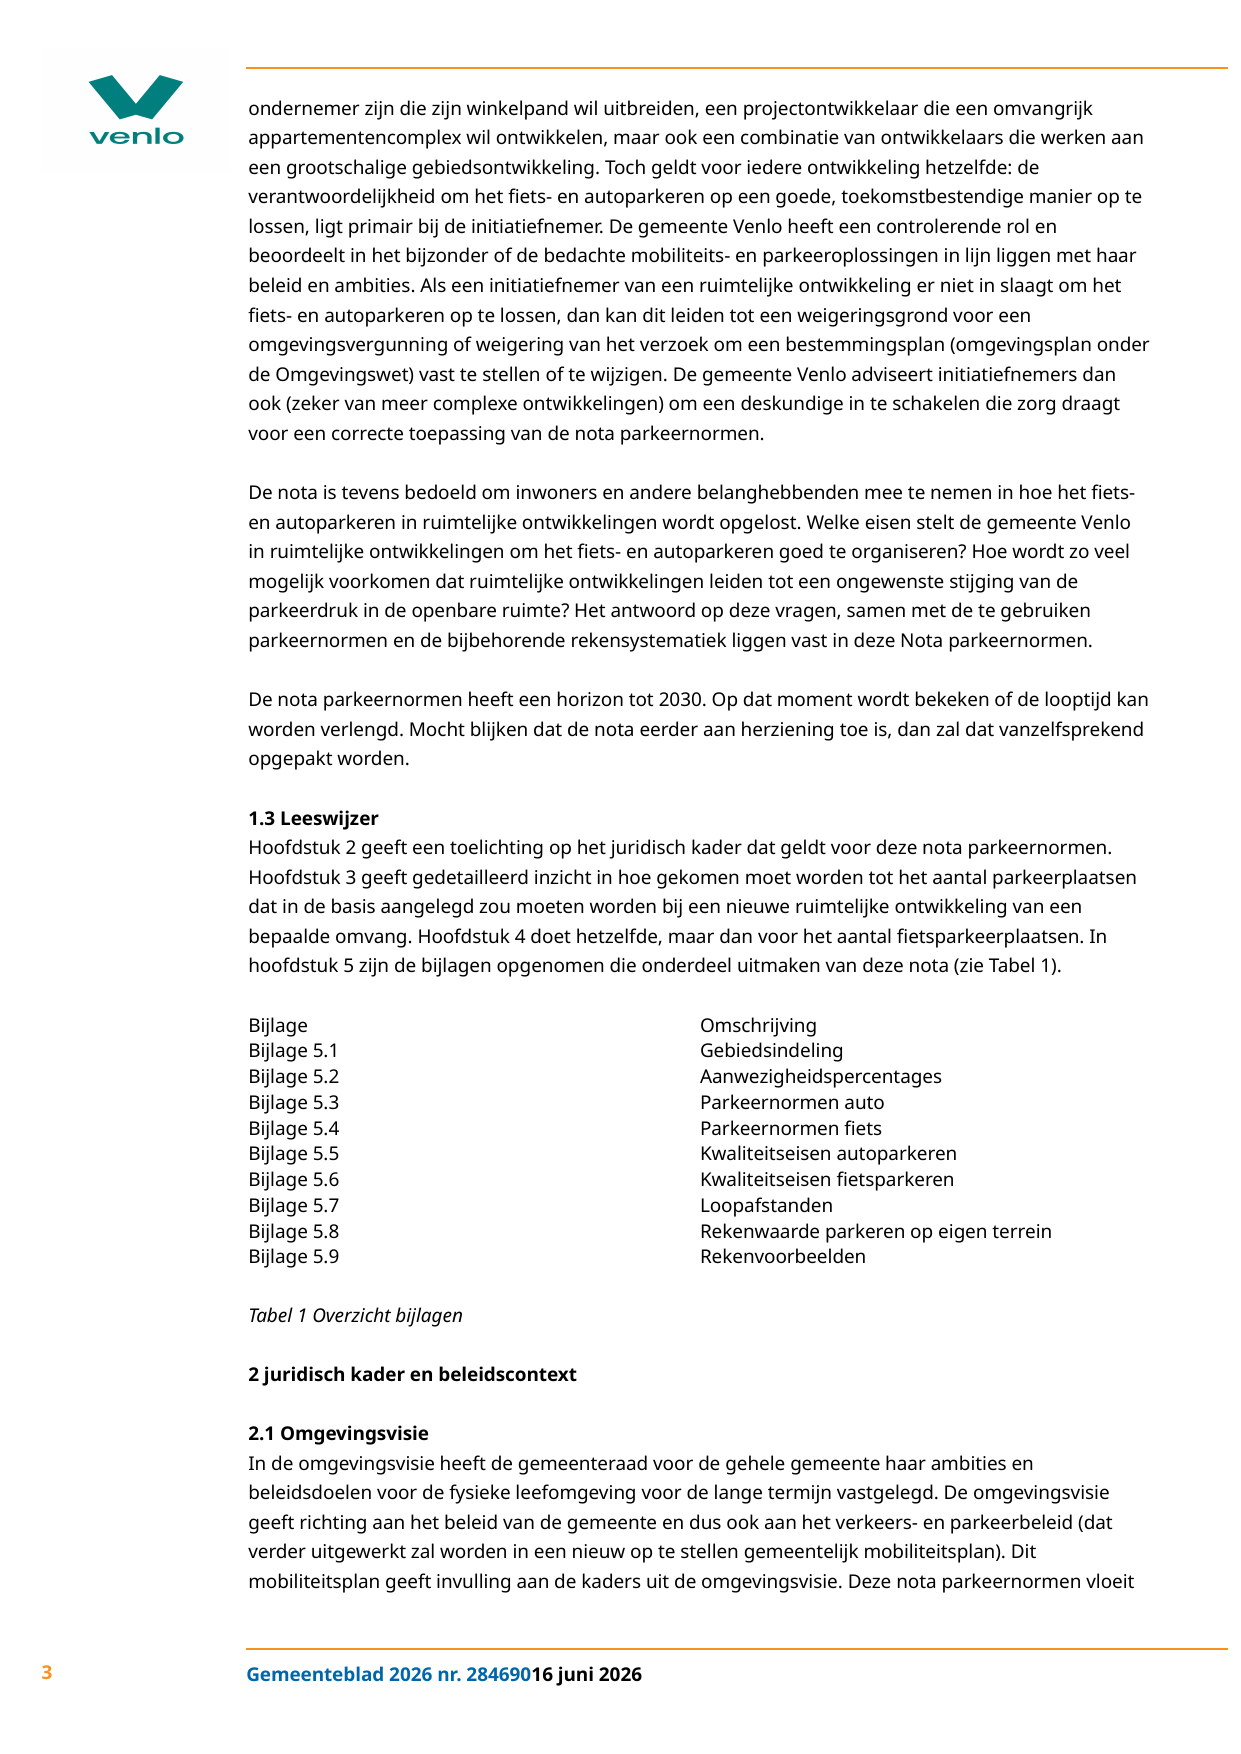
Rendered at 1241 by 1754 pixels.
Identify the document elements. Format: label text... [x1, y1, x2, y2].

text Tabel 1 Overzicht bijlagen [248, 1302, 1152, 1328]
table_cell Bijlage 5.8 [248, 1218, 700, 1243]
text ondernemer zijn die zijn winkelpand wil uitbreiden, een projectontwikkelaar die een omvangrijk appartementencomplex wil ontwikkelen, maar ook een combinatie van ontwikkelaars die werken aan een grootschalige gebiedsontwikkeling. Toch geldt voor iedere ontwikkeling hetzelfde: de verantwoordelijkheid om het fiets- en autoparkeren op een goede, toekomstbestendige manier op te lossen, ligt primair bij de initiatiefnemer. De gemeente Venlo heeft een controlerende rol en beoordeelt in het bijzonder of de bedachte mobiliteits- en parkeeroplossingen in lijn liggen met haar beleid en ambities. Als een initiatiefnemer van een ruimtelijke ontwikkeling er niet in slaagt om het fiets- en autoparkeren op te lossen, dan kan dit leiden tot een weigeringsgrond voor een omgevingsvergunning of weigering van het verzoek om een bestemmingsplan (omgevingsplan onder de Omgevingswet) vast te stellen of te wijzigen. De gemeente Venlo adviseert initiatiefnemers dan ook (zeker van meer complexe ontwikkelingen) om een deskundige in te schakelen die zorg draagt voor een correcte toepassing van de nota parkeernormen. [248, 95, 1152, 446]
picture [41, 47, 231, 172]
table_cell Bijlage 5.5 [248, 1141, 700, 1166]
text De nota is tevens bedoeld om inwoners en andere belanghebbenden mee te nemen in hoe het fiets- en autoparkeren in ruimtelijke ontwikkelingen wordt opgelost. Welke eisen stelt de gemeente Venlo in ruimtelijke ontwikkelingen om het fiets- en autoparkeren goed te organiseren? Hoe wordt zo veel mogelijk voorkomen dat ruimtelijke ontwikkelingen leiden tot een ongewenste stijging van de parkeerdruk in de openbare ruimte? Het antwoord op deze vragen, samen met de te gebruiken parkeernormen en de bijbehorende rekensystematiek liggen vast in deze Nota parkeernormen. [248, 479, 1152, 653]
table_cell Gebiedsindeling [700, 1038, 1152, 1063]
text In de omgevingsvisie heeft de gemeenteraad voor de gehele gemeente haar ambities en beleidsdoelen voor de fysieke leefomgeving voor de lange termijn vastgelegd. De omgevingsvisie geeft richting aan het beleid van de gemeente en dus ook aan het verkeers- en parkeerbeleid (dat verder uitgewerkt zal worden in een nieuw op te stellen gemeentelijk mobiliteitsplan). Dit mobiliteitsplan geeft invulling aan de kaders uit de omgevingsvisie. Deze nota parkeernormen vloeit [248, 1450, 1152, 1594]
table_header Omschrijving [700, 1012, 1152, 1038]
text De nota parkeernormen heeft een horizon tot 2030. Op dat moment wordt bekeken of de looptijd kan worden verlengd. Mocht blijken dat de nota eerder aan herziening toe is, dan zal dat vanzelfsprekend opgepakt worden. [248, 686, 1152, 771]
table_cell Bijlage 5.6 [248, 1166, 700, 1192]
table_cell Bijlage 5.1 [248, 1038, 700, 1063]
table_header Bijlage [248, 1012, 700, 1038]
table_cell Loopafstanden [700, 1192, 1152, 1218]
table_cell Bijlage 5.9 [248, 1244, 700, 1269]
table_cell Kwaliteitseisen autoparkeren [700, 1141, 1152, 1166]
table_cell Bijlage 5.7 [248, 1192, 700, 1218]
table_cell Bijlage 5.4 [248, 1115, 700, 1141]
table_cell Rekenvoorbeelden [700, 1244, 1152, 1269]
table_cell Aanwezigheidspercentages [700, 1064, 1152, 1089]
text 1.3 Leeswijzer [248, 805, 1152, 831]
table_cell Kwaliteitseisen fietsparkeren [700, 1166, 1152, 1192]
text 2.1 Omgevingsvisie [248, 1420, 1152, 1446]
table_cell Parkeernormen auto [700, 1089, 1152, 1115]
text 2 juridisch kader en beleidscontext [248, 1361, 1152, 1387]
table_cell Bijlage 5.2 [248, 1064, 700, 1089]
table_cell Bijlage 5.3 [248, 1089, 700, 1115]
table_cell Rekenwaarde parkeren op eigen terrein [700, 1218, 1152, 1243]
table_cell Parkeernormen fiets [700, 1115, 1152, 1141]
text Hoofdstuk 2 geeft een toelichting op het juridisch kader dat geldt voor deze nota parkeernormen. Hoofdstuk 3 geeft gedetailleerd inzicht in hoe gekomen moet worden tot het aantal parkeerplaatsen dat in de basis aangelegd zou moeten worden bij een nieuwe ruimtelijke ontwikkeling van een bepaalde omvang. Hoofdstuk 4 doet hetzelfde, maar dan voor het aantal fietsparkeerplaatsen. In hoofdstuk 5 zijn de bijlagen opgenomen die onderdeel uitmaken van deze nota (zie Tabel 1). [248, 834, 1152, 978]
